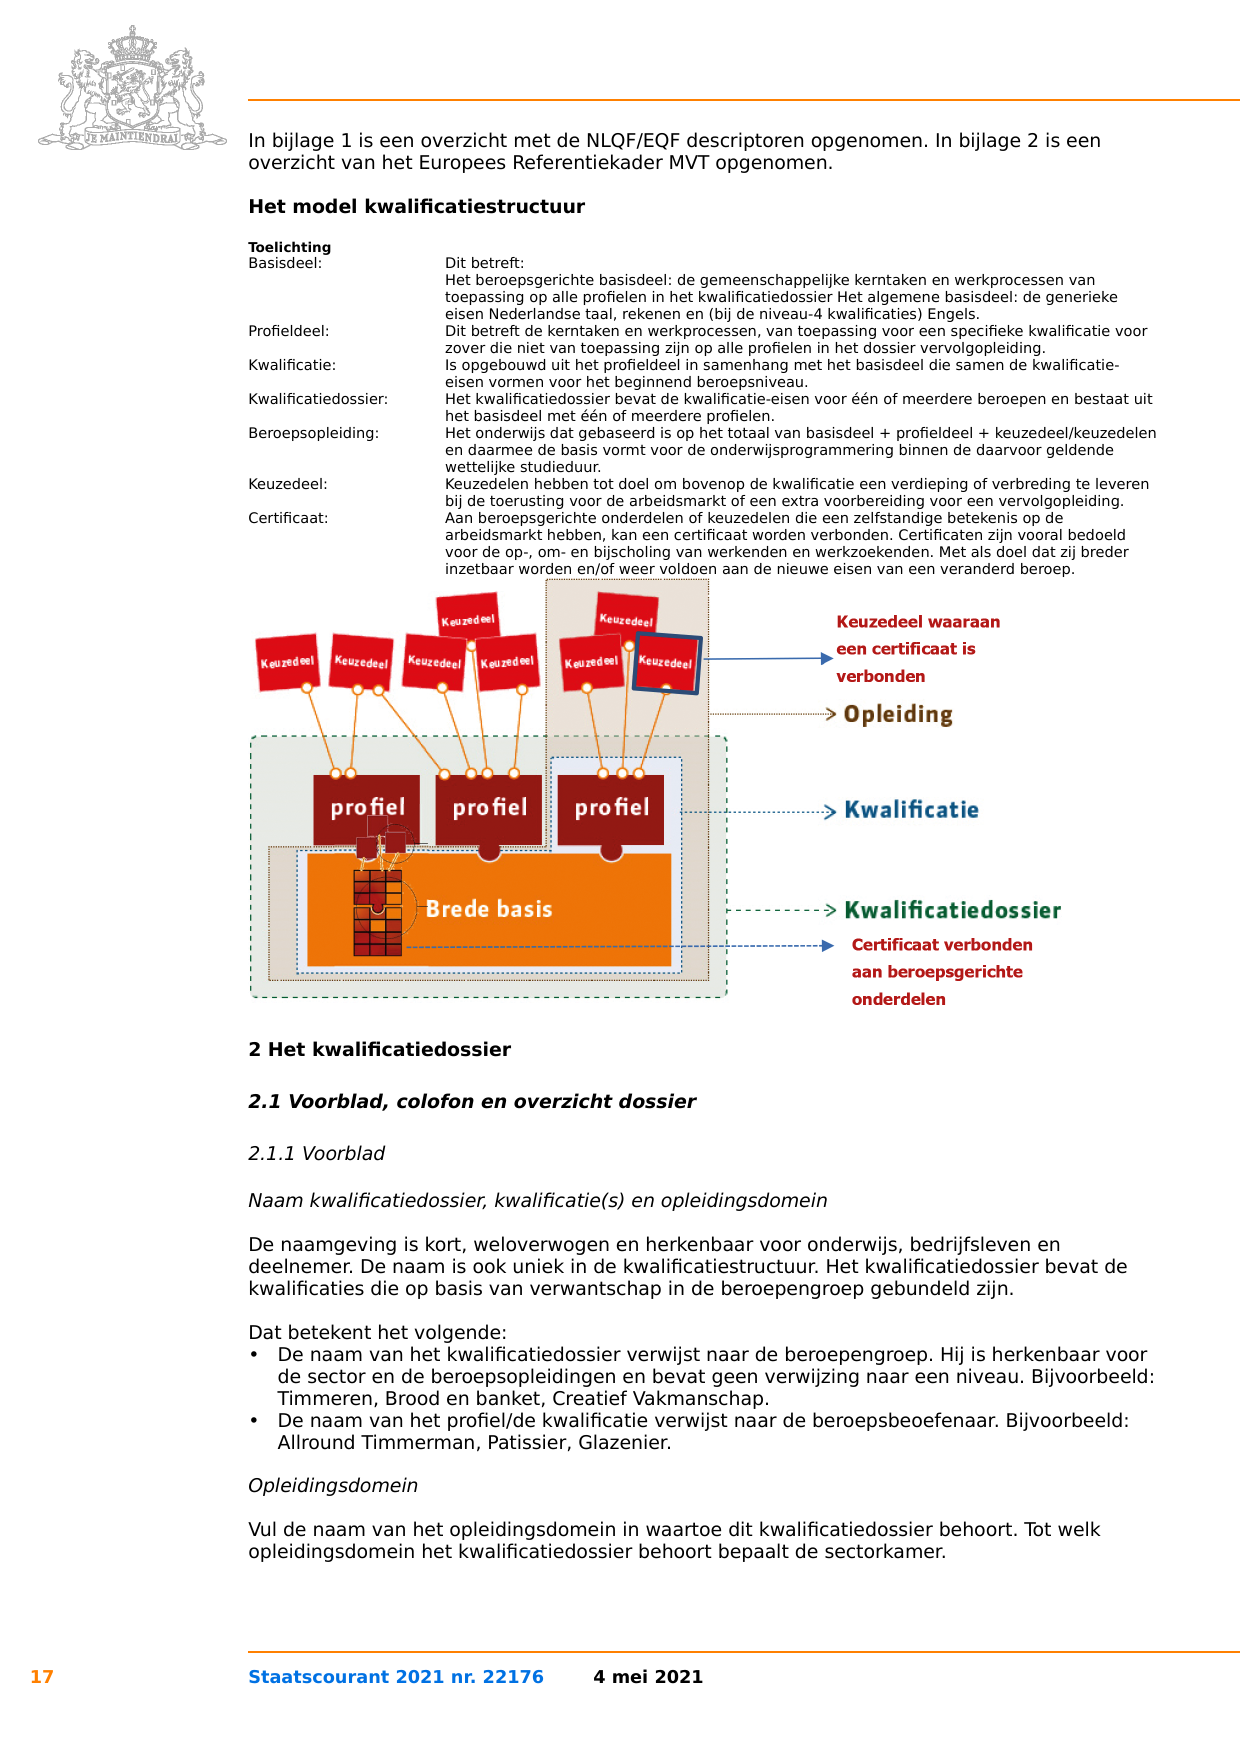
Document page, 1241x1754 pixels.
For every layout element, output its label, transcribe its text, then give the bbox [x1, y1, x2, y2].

table_cell Dit betreft: Het beroepsgerichte basisdeel: de gemeenschappelijke kerntaken en werkprocessen van toepassing op alle profielen in het kwalificatiedossier Het algemene basisdeel: de generieke eisen Nederlandse taal, rekenen en (bij de niveau-4 kwalificaties) Engels. [439, 255, 1163, 323]
table_cell Keuzedelen hebben tot doel om bovenop de kwalificatie een verdieping of verbreding te leveren bij de toerusting voor de arbeidsmarkt of een extra voorbereiding voor een vervolgopleiding. [439, 476, 1163, 510]
text Vul de naam van het opleidingsdomein in waartoe dit kwalificatiedossier behoort. Tot welk opleidingsdomein het kwalificatiedossier behoort bepaalt de sectorkamer. [248, 1519, 1163, 1563]
picture [248, 577, 1063, 1009]
table_cell Het kwalificatiedossier bevat de kwalificatie-eisen voor één of meerdere beroepen en bestaat uit het basisdeel met één of meerdere profielen. [439, 391, 1163, 425]
table_cell Basisdeel: [248, 255, 439, 323]
table_cell Dit betreft de kerntaken en werkprocessen, van toepassing voor een specifieke kwalificatie voor zover die niet van toepassing zijn op alle profielen in het dossier vervolgopleiding. [439, 323, 1163, 357]
subtitle 2 Het kwalificatiedossier [248, 1039, 1163, 1061]
text De naamgeving is kort, weloverwogen en herkenbaar voor onderwijs, bedrijfsleven en deelnemer. De naam is ook uniek in de kwalificatiestructuur. Het kwalificatiedossier bevat de kwalificaties die op basis van verwantschap in de beroepengroep gebundeld zijn. [248, 1234, 1163, 1300]
subtitle Opleidingsdomein [248, 1475, 1163, 1497]
table_cell Is opgebouwd uit het profieldeel in samenhang met het basisdeel die samen de kwalificatie-eisen vormen voor het beginnend beroepsniveau. [439, 357, 1163, 391]
table_cell Kwalificatiedossier: [248, 391, 439, 425]
table_cell Aan beroepsgerichte onderdelen of keuzedelen die een zelfstandige betekenis op de arbeidsmarkt hebben, kan een certificaat worden verbonden. Certificaten zijn vooral bedoeld voor de op-, om- en bijscholing van werkenden en werkzoekenden. Met als doel dat zij breder inzetbaar worden en/of weer voldoen aan de nieuwe eisen van een veranderd beroep. [439, 510, 1163, 578]
text • De naam van het profiel/de kwalificatie verwijst naar de beroepsbeoefenaar. Bijvoorbeeld: Allround Timmerman, Patissier, Glazenier. [248, 1409, 1163, 1453]
table_cell Kwalificatie: [248, 357, 439, 391]
table_cell [1063, 578, 1163, 1009]
picture [38, 25, 227, 150]
table_cell Keuzedeel: [248, 476, 439, 510]
subtitle Naam kwalificatiedossier, kwalificatie(s) en opleidingsdomein [248, 1190, 1163, 1212]
subtitle Het model kwalificatiestructuur [248, 196, 1163, 218]
text In bijlage 1 is een overzicht met de NLQF/EQF descriptoren opgenomen. In bijlage 2 is een overzicht van het Europees Referentiekader MVT opgenomen. [248, 130, 1163, 174]
text • De naam van het kwalificatiedossier verwijst naar de beroepengroep. Hij is herkenbaar voor de sector en de beroepsopleidingen en bevat geen verwijzing naar een niveau. Bijvoorbeeld: Timmeren, Brood en banket, Creatief Vakmanschap. [248, 1344, 1163, 1409]
text Dat betekent het volgende: [248, 1322, 1163, 1344]
table_cell Certificaat: [248, 510, 439, 577]
subtitle 2.1.1 Voorblad [248, 1143, 1163, 1165]
table_cell Profieldeel: [248, 323, 439, 357]
table_header Toelichting [248, 240, 1163, 255]
subtitle 2.1 Voorblad, colofon en overzicht dossier [248, 1091, 1163, 1113]
table_cell Het onderwijs dat gebaseerd is op het totaal van basisdeel + profieldeel + keuzedeel/keuzedelen en daarmee de basis vormt voor de onderwijsprogrammering binnen de daarvoor geldende wettelijke studieduur. [439, 425, 1163, 476]
table_cell Beroepsopleiding: [248, 425, 439, 476]
